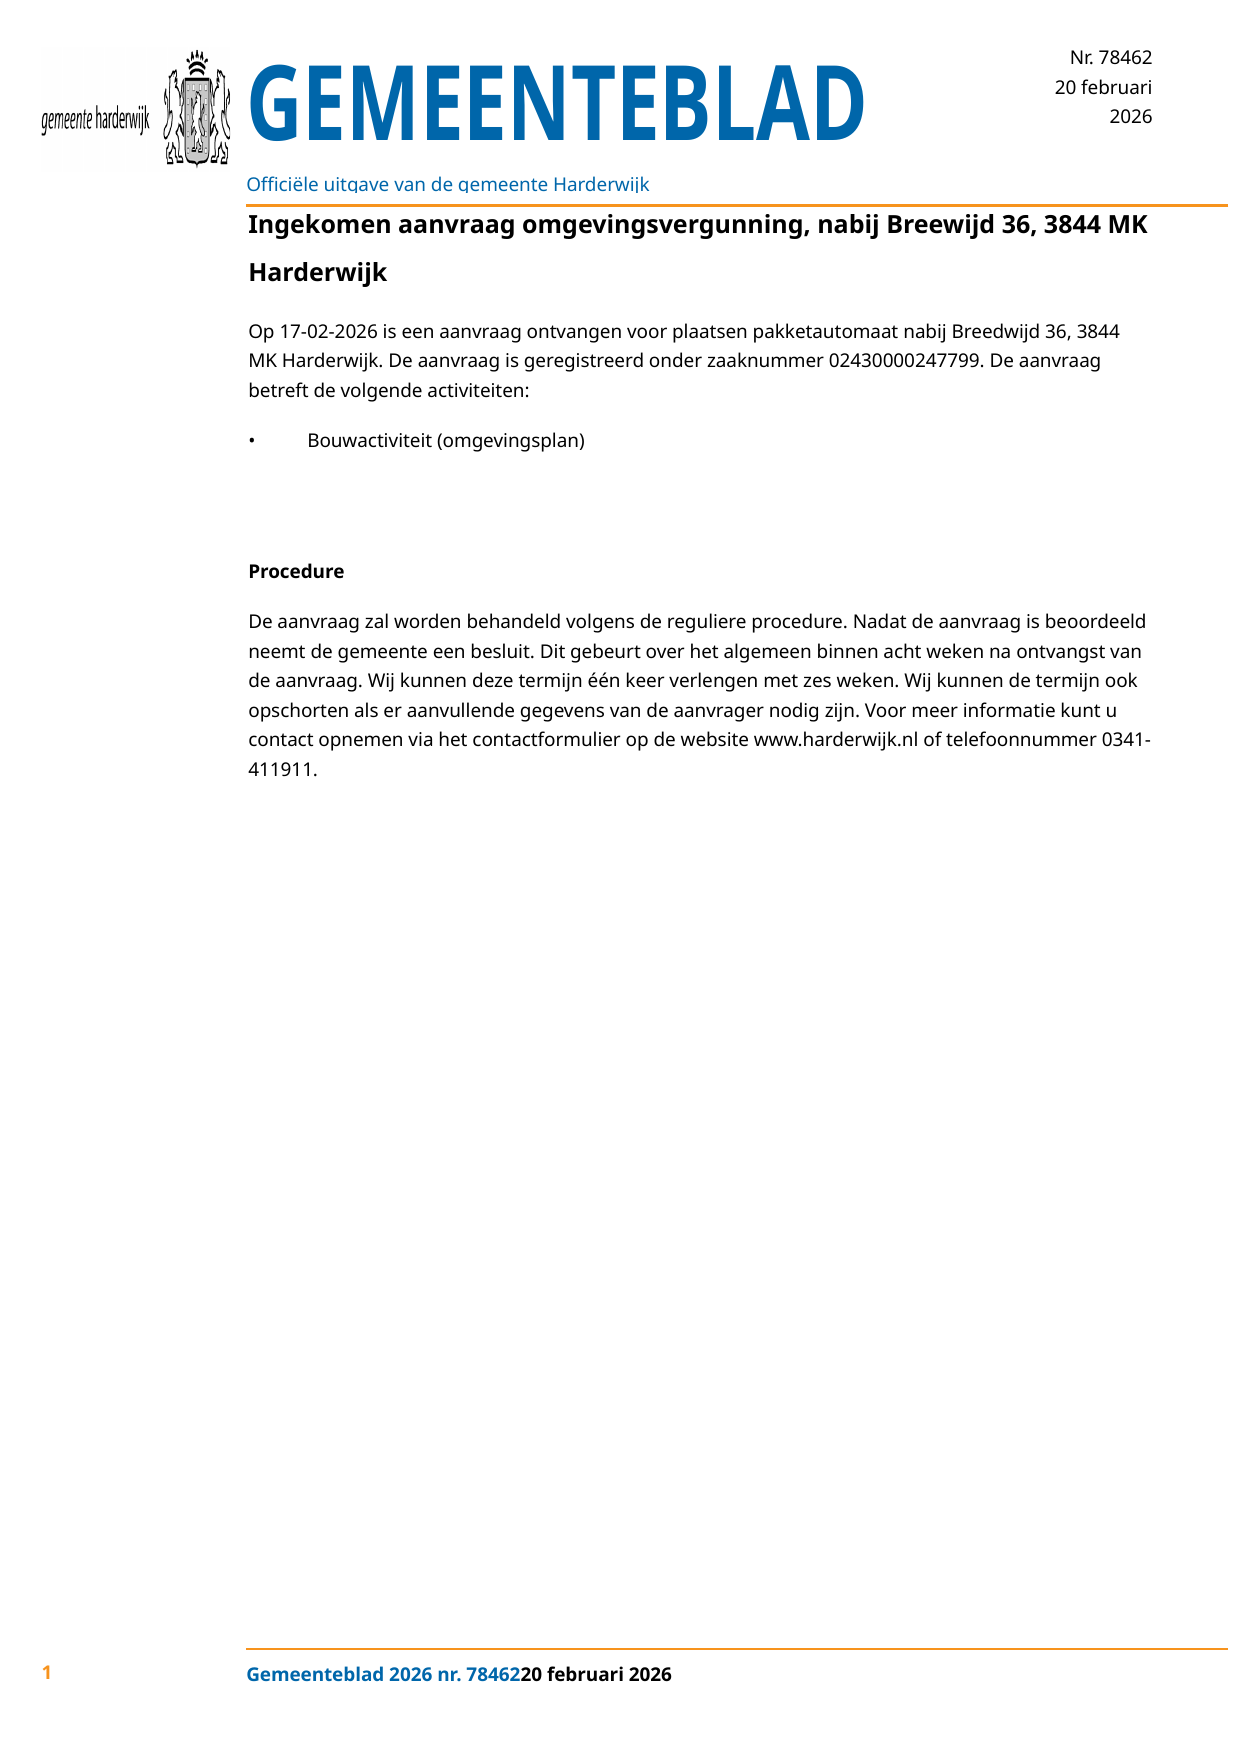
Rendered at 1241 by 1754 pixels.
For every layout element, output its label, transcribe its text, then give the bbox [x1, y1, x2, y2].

text Ingekomen aanvraag omgevingsvergunning, nabij Breewijd 36, 3844 MK Harderwijk [248, 207, 1152, 288]
text Procedure [248, 558, 1152, 584]
list Bouwactiviteit (omgevingsplan) [248, 427, 1152, 453]
text Op 17-02-2026 is een aanvraag ontvangen voor plaatsen pakketautomaat nabij Breedwijd 36, 3844 MK Harderwijk. De aanvraag is geregistreerd onder zaaknummer 02430000247799. De aanvraag betreft de volgende activiteiten: [248, 318, 1152, 403]
picture [41, 47, 231, 172]
text De aanvraag zal worden behandeld volgens de reguliere procedure. Nadat de aanvraag is beoordeeld neemt de gemeente een besluit. Dit gebeurt over het algemeen binnen acht weken na ontvangst van de aanvraag. Wij kunnen deze termijn één keer verlengen met zes weken. Wij kunnen de termijn ook opschorten als er aanvullende gegevens van de aanvrager nodig zijn. Voor meer informatie kunt u contact opnemen via het contactformulier op de website www.harderwijk.nl of telefoonnummer 0341-411911. [248, 608, 1152, 782]
